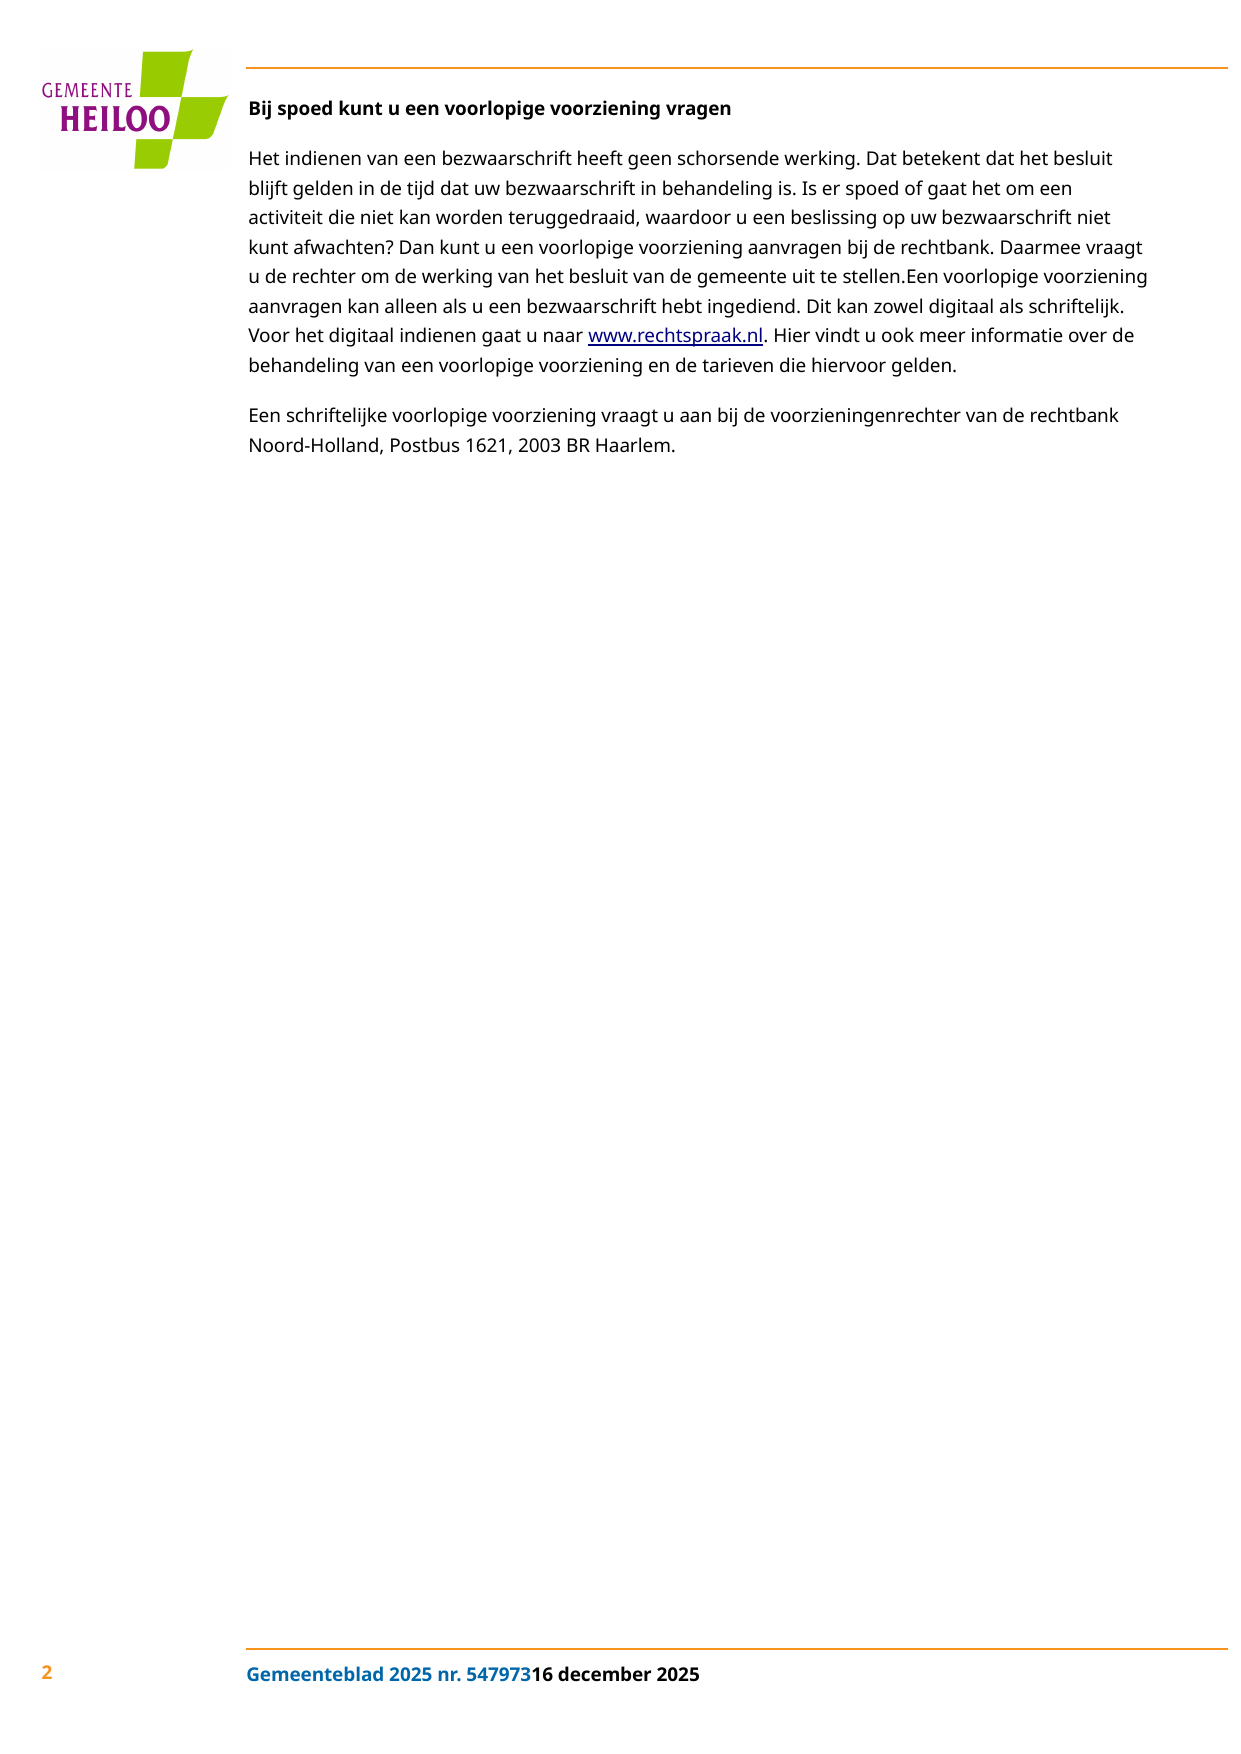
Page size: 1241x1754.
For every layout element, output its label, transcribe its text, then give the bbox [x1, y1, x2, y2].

text Bij spoed kunt u een voorlopige voorziening vragen [248, 95, 1152, 121]
text Een schriftelijke voorlopige voorziening vraagt u aan bij de voorzieningenrechter van de rechtbank Noord-Holland, Postbus 1621, 2003 BR Haarlem. [248, 403, 1152, 458]
picture [41, 47, 231, 172]
text Het indienen van een bezwaarschrift heeft geen schorsende werking. Dat betekent dat het besluit blijft gelden in de tijd dat uw bezwaarschrift in behandeling is. Is er spoed of gaat het om een activiteit die niet kan worden teruggedraaid, waardoor u een beslissing op uw bezwaarschrift niet kunt afwachten? Dan kunt u een voorlopige voorziening aanvragen bij de rechtbank. Daarmee vraagt u de rechter om de werking van het besluit van de gemeente uit te stellen.Een voorlopige voorziening aanvragen kan alleen als u een bezwaarschrift hebt ingediend. Dit kan zowel digitaal als schriftelijk. Voor het digitaal indienen gaat u naar www.rechtspraak.nl. Hier vindt u ook meer informatie over de behandeling van een voorlopige voorziening en de tarieven die hiervoor gelden. [248, 145, 1152, 378]
